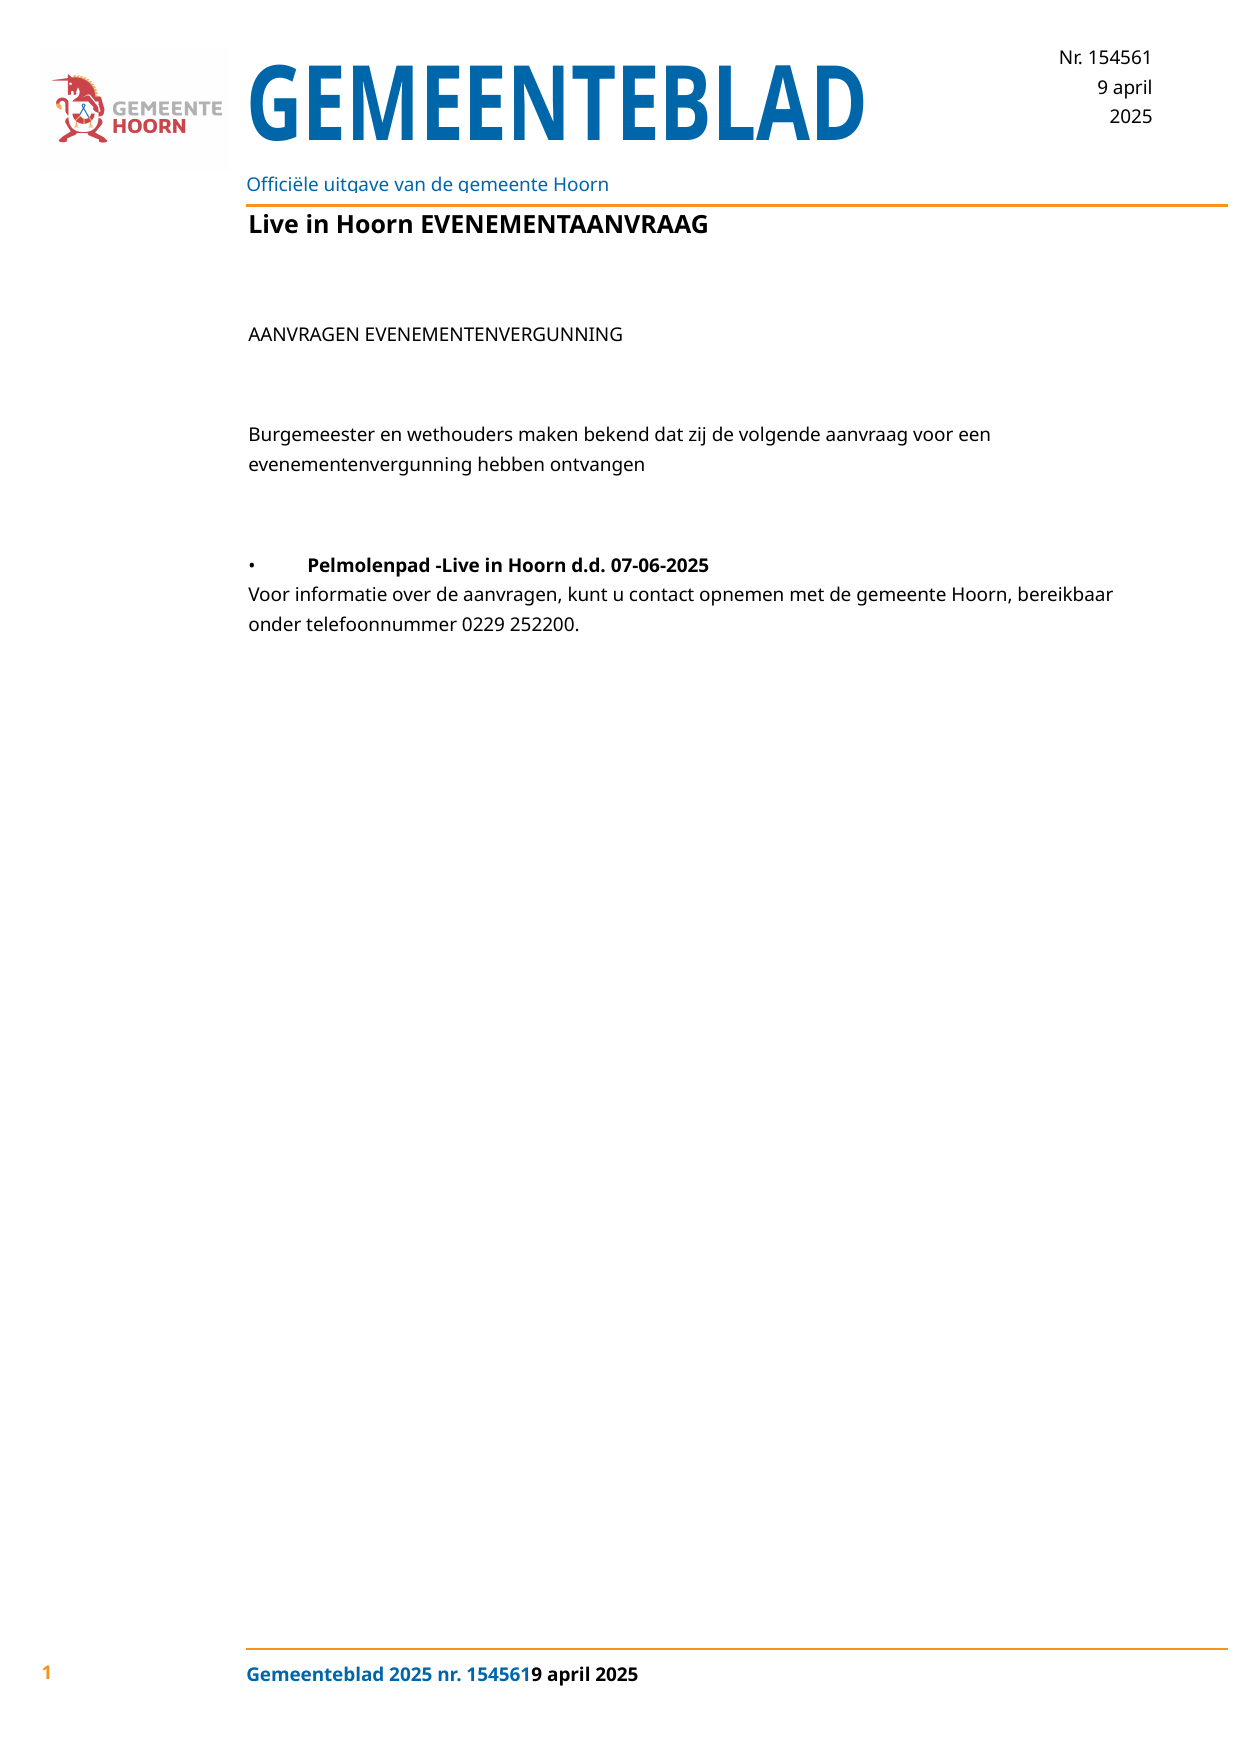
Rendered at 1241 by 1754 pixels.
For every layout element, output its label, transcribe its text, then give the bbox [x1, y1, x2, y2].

text Voor informatie over de aanvragen, kunt u contact opnemen met de gemeente Hoorn, bereikbaar onder telefoonnummer 0229 252200. [248, 582, 1152, 637]
list Pelmolenpad -Live in Hoorn d.d. 07-06-2025 [248, 552, 1152, 578]
text Burgemeester en wethouders maken bekend dat zij de volgende aanvraag voor een evenementenvergunning hebben ontvangen [248, 422, 1152, 477]
picture [41, 47, 231, 172]
text AANVRAGEN EVENEMENTENVERGUNNING [248, 321, 1152, 346]
text Live in Hoorn EVENEMENTAANVRAAG [248, 207, 1152, 241]
